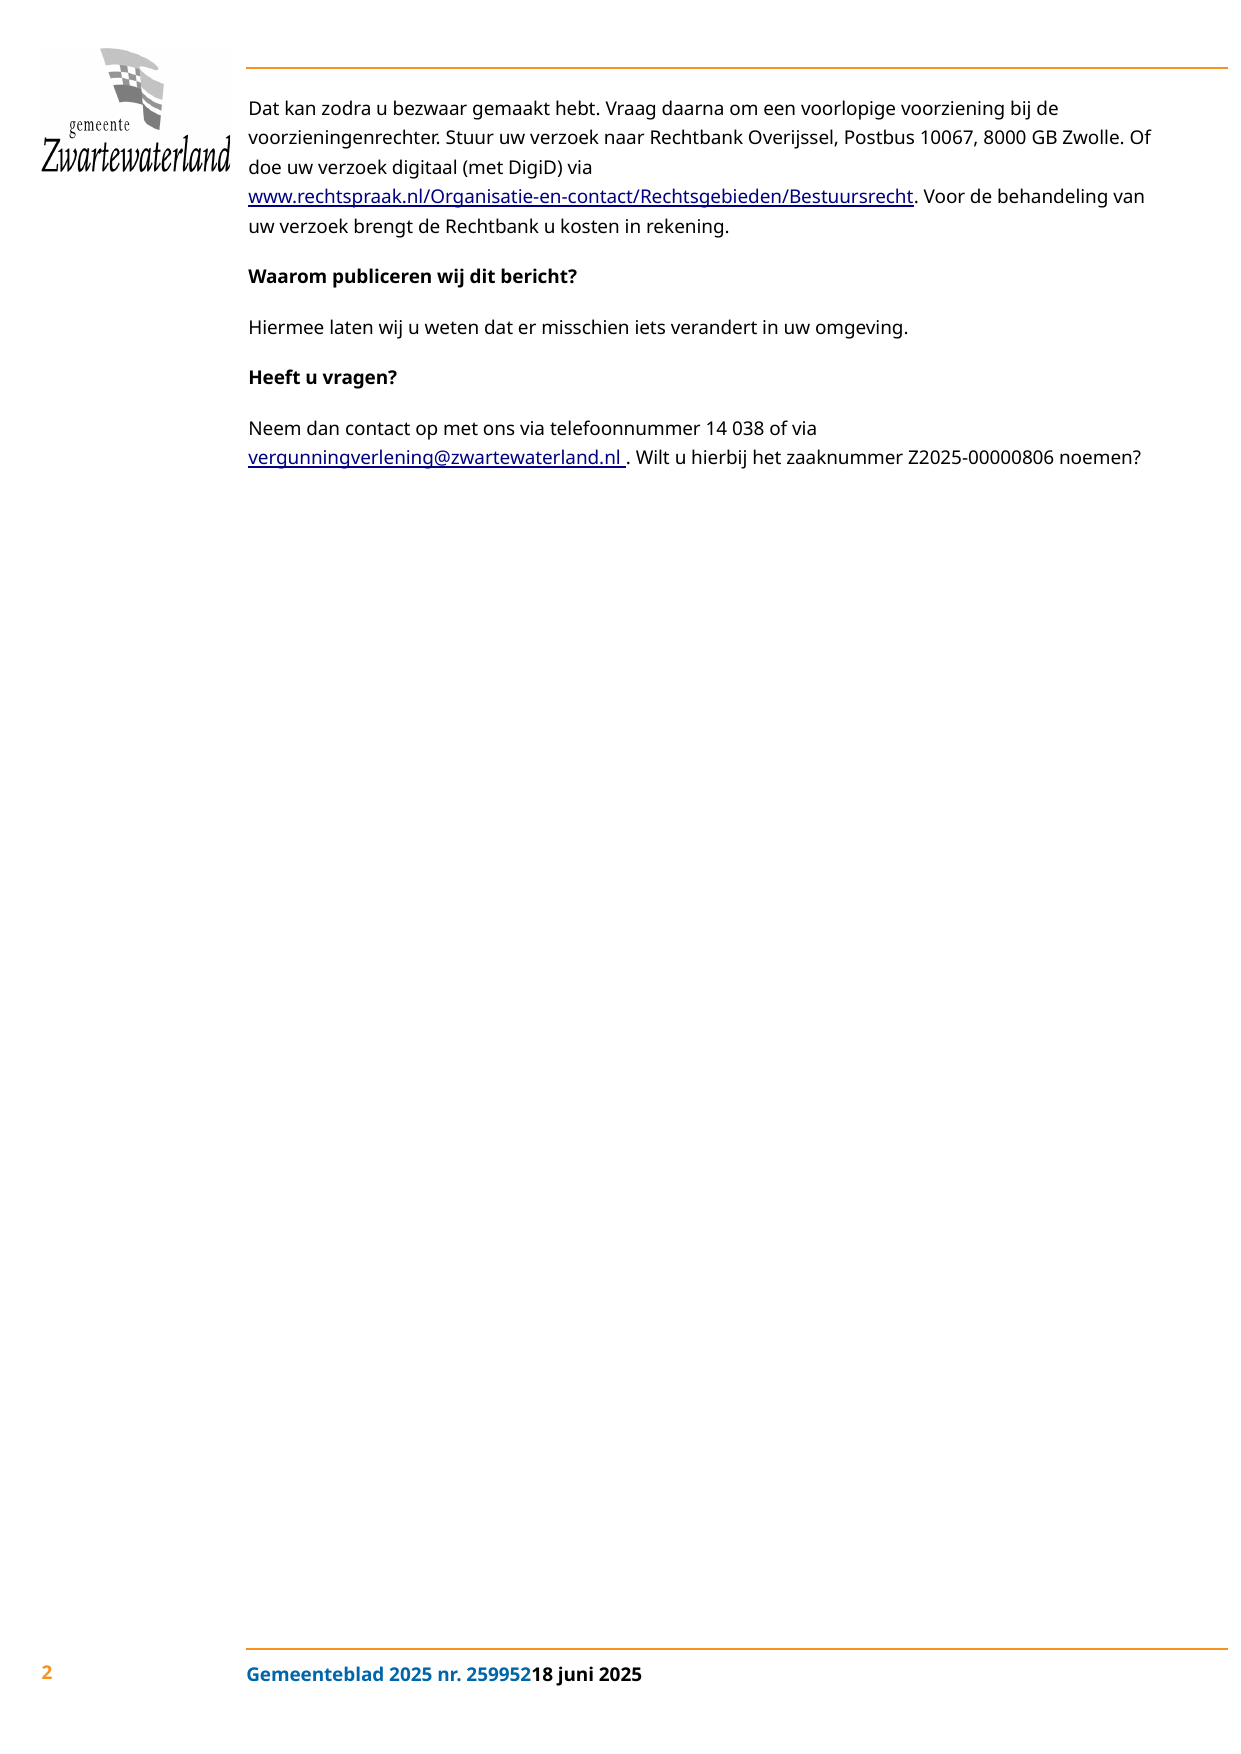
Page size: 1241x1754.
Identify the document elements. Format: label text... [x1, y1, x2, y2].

text Hiermee laten wij u weten dat er misschien iets verandert in uw omgeving. [248, 314, 1152, 340]
text Dat kan zodra u bezwaar gemaakt hebt. Vraag daarna om een voorlopige voorziening bij de voorzieningenrechter. Stuur uw verzoek naar Rechtbank Overijssel, Postbus 10067, 8000 GB Zwolle. Of doe uw verzoek digitaal (met DigiD) via www.rechtspraak.nl/Organisatie-en-contact/Rechtsgebieden/Bestuursrecht. Voor de behandeling van uw verzoek brengt de Rechtbank u kosten in rekening. [248, 95, 1152, 239]
text Neem dan contact op met ons via telefoonnummer 14 038 of via vergunningverlening@zwartewaterland.nl . Wilt u hierbij het zaaknummer Z2025-00000806 noemen? [248, 415, 1152, 470]
text Heeft u vragen? [248, 364, 1152, 390]
text Waarom publiceren wij dit bericht? [248, 263, 1152, 289]
picture [41, 47, 231, 172]
